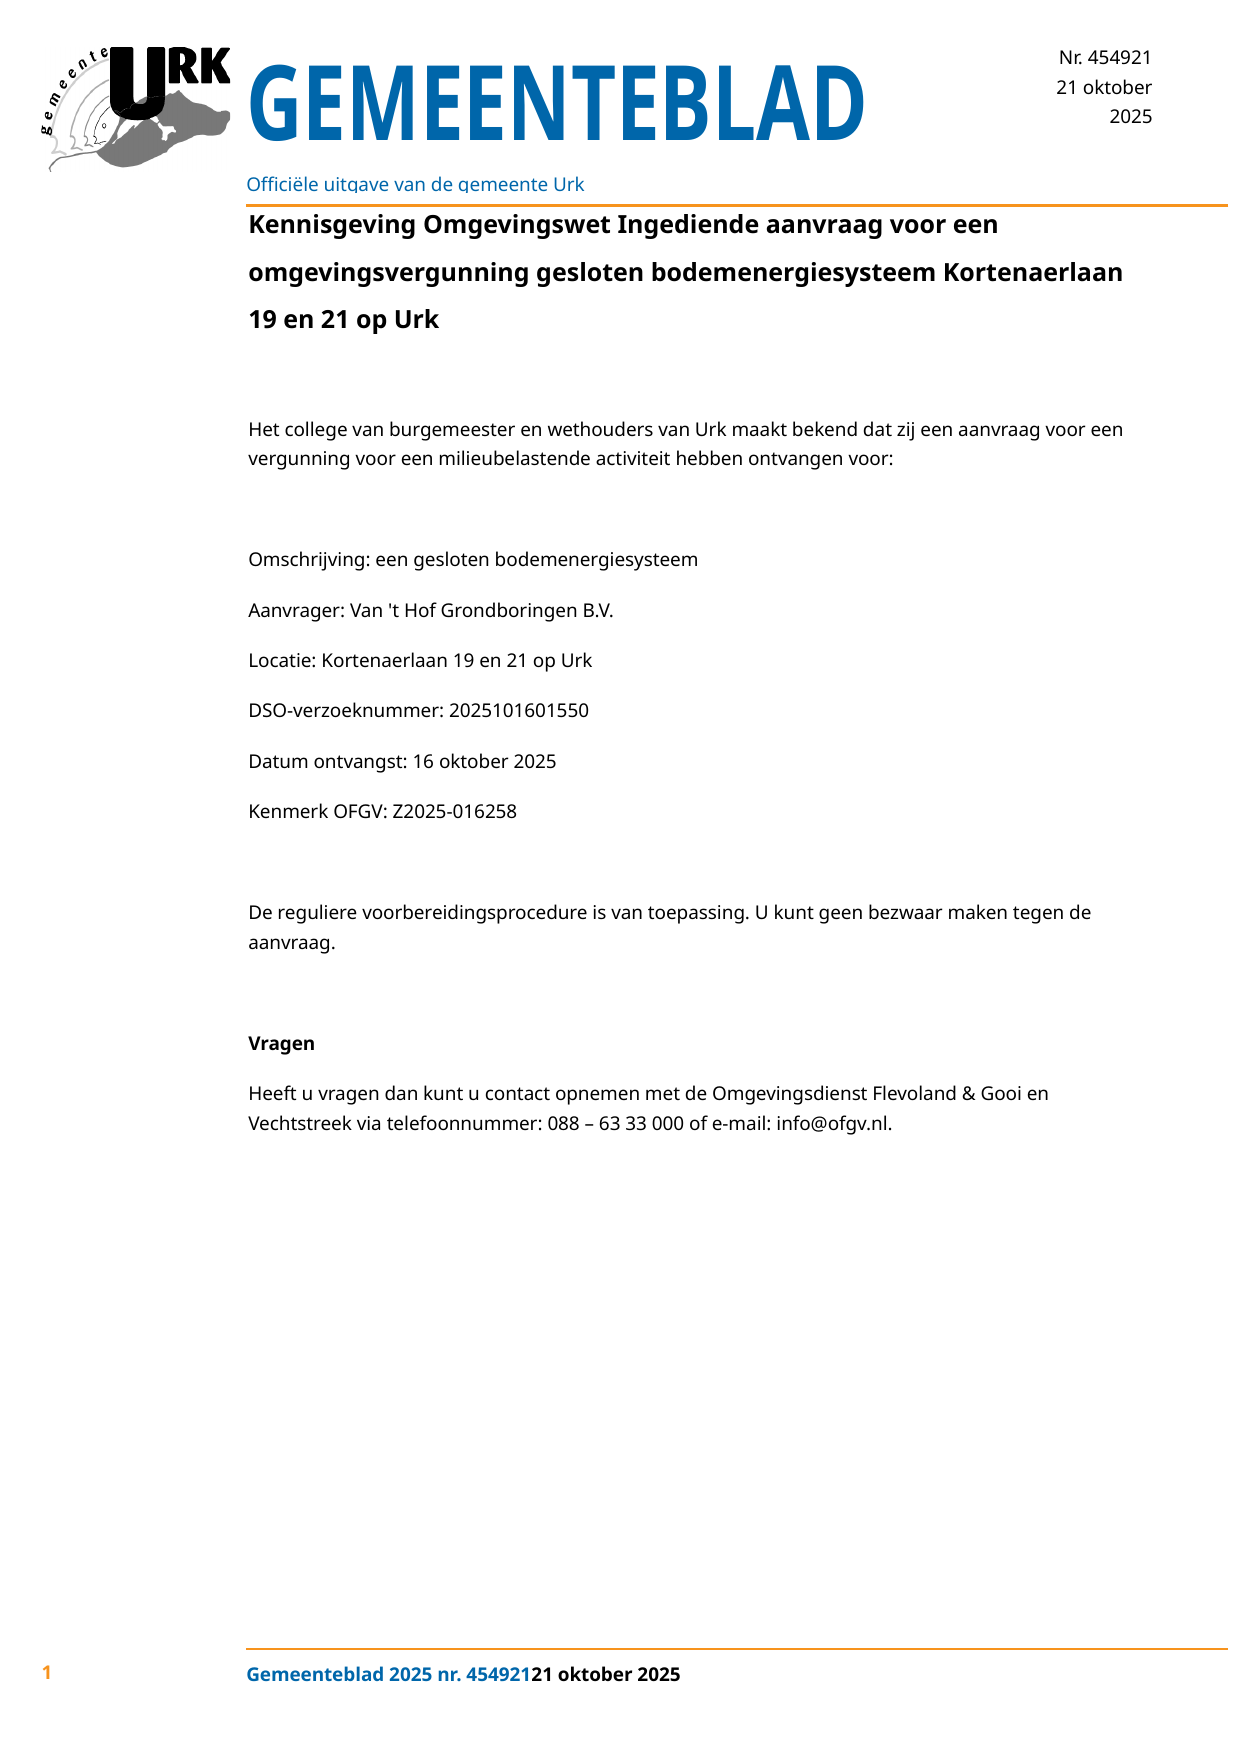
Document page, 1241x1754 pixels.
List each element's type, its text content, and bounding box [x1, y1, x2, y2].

text DSO-verzoeknummer: 2025101601550 [248, 698, 1152, 723]
text Kennisgeving Omgevingswet Ingediende aanvraag voor een omgevingsvergunning gesloten bodemenergiesysteem Kortenaerlaan 19 en 21 op Urk [248, 207, 1152, 336]
text Heeft u vragen dan kunt u contact opnemen met de Omgevingsdienst Flevoland & Gooi en Vechtstreek via telefoonnummer: 088 – 63 33 000 of e-mail: info@ofgv.nl. [248, 1080, 1152, 1135]
text Omschrijving: een gesloten bodemenergiesysteem [248, 546, 1152, 572]
text Vragen [248, 1030, 1152, 1055]
text Kenmerk OFGV: Z2025-016258 [248, 798, 1152, 824]
picture [41, 47, 231, 172]
text Datum ontvangst: 16 oktober 2025 [248, 748, 1152, 774]
text Aanvrager: Van 't Hof Grondboringen B.V. [248, 597, 1152, 622]
text Locatie: Kortenaerlaan 19 en 21 op Urk [248, 647, 1152, 673]
text Het college van burgemeester en wethouders van Urk maakt bekend dat zij een aanvraag voor een vergunning voor een milieubelastende activiteit hebben ontvangen voor: [248, 416, 1152, 471]
text De reguliere voorbereidingsprocedure is van toepassing. U kunt geen bezwaar maken tegen de aanvraag. [248, 899, 1152, 954]
